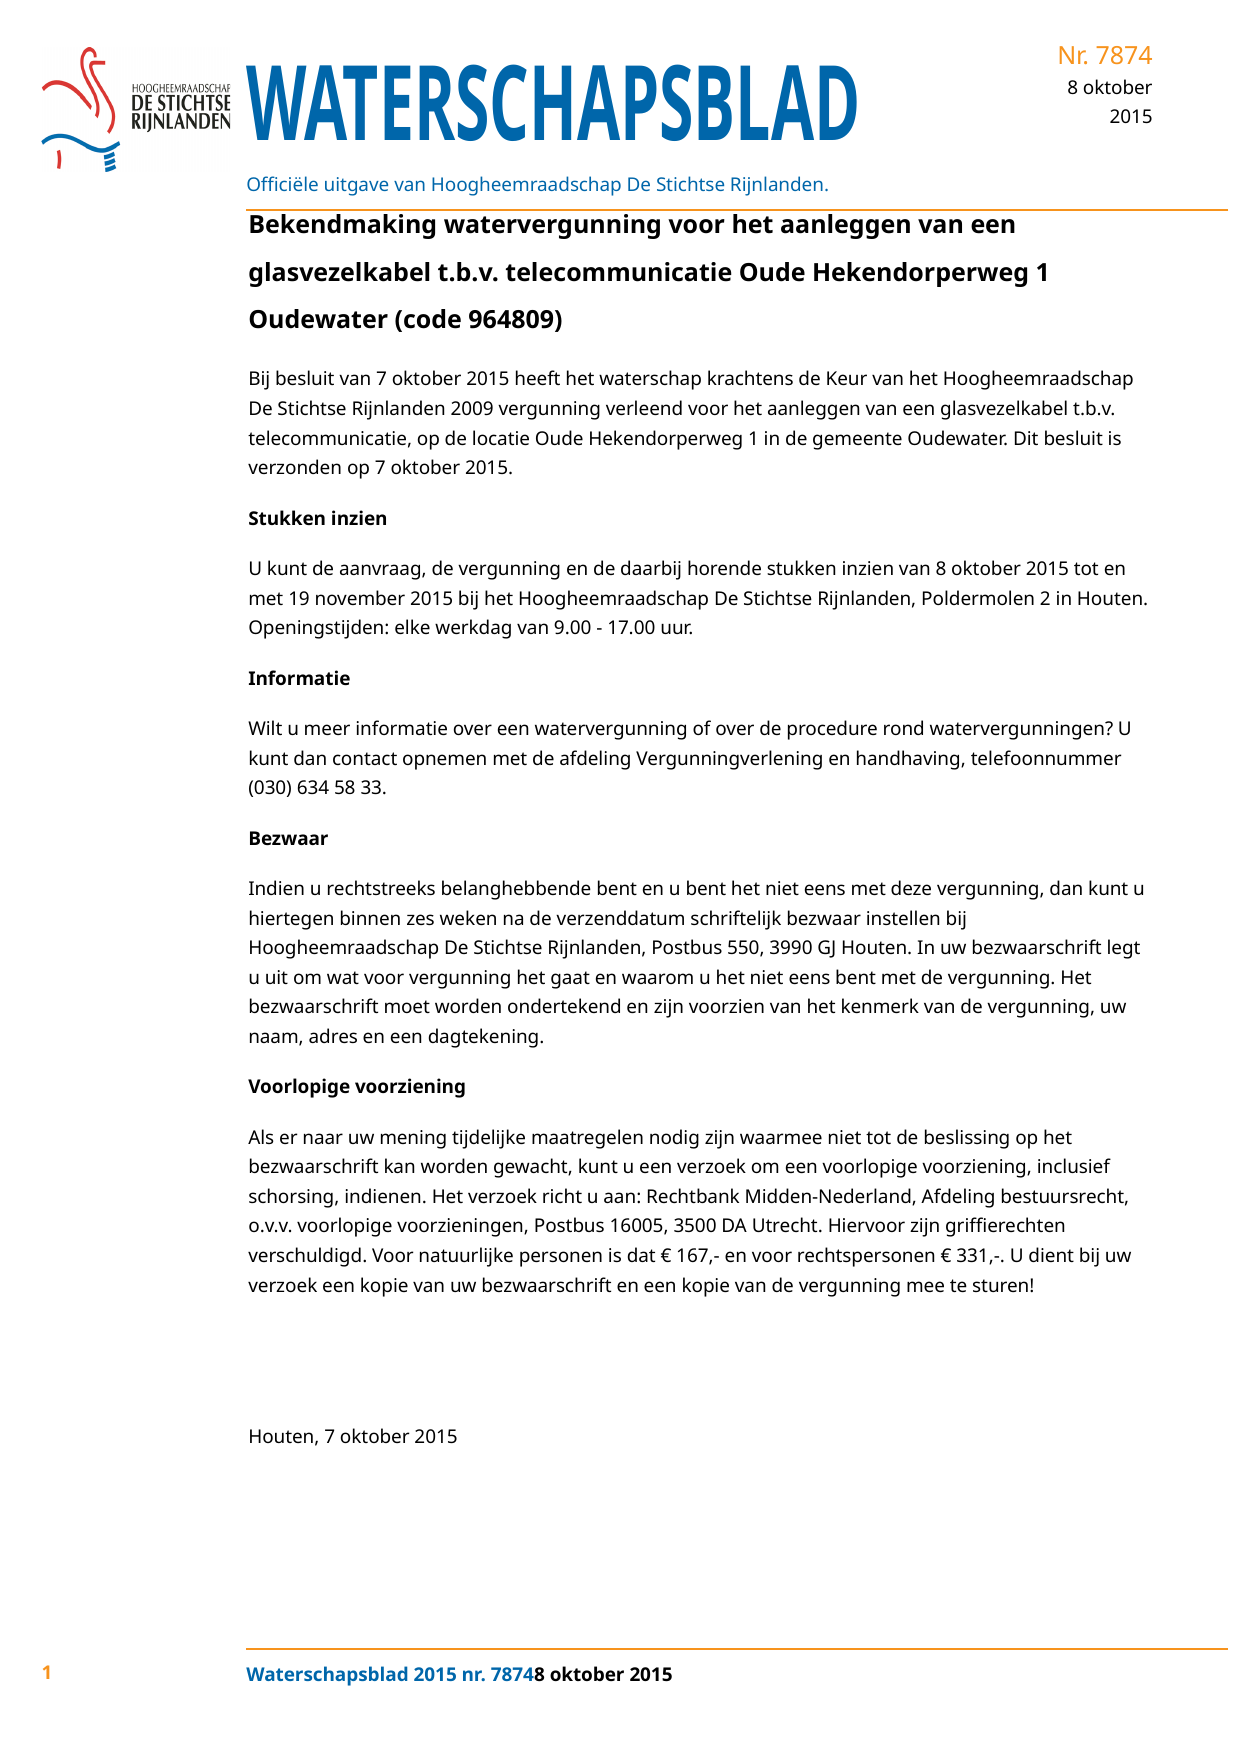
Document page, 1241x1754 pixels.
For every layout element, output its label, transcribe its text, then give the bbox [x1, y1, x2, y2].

text Informatie [248, 665, 1152, 690]
text Houten, 7 oktober 2015 [248, 1423, 1152, 1449]
text Als er naar uw mening tijdelijke maatregelen nodig zijn waarmee niet tot de beslissing op het bezwaarschrift kan worden gewacht, kunt u een verzoek om een voorlopige voorziening, inclusief schorsing, indienen. Het verzoek richt u aan: Rechtbank Midden-Nederland, Afdeling bestuursrecht, o.v.v. voorlopige voorzieningen, Postbus 16005, 3500 DA Utrecht. Hiervoor zijn griffierechten verschuldigd. Voor natuurlijke personen is dat € 167,- en voor rechtspersonen € 331,-. U dient bij uw verzoek een kopie van uw bezwaarschrift en een kopie van de vergunning mee te sturen! [248, 1124, 1152, 1297]
picture [41, 47, 231, 172]
text Bezwaar [248, 825, 1152, 850]
text Wilt u meer informatie over een watervergunning of over de procedure rond watervergunningen? U kunt dan contact opnemen met de afdeling Vergunningverlening en handhaving, telefoonnummer (030) 634 58 33. [248, 715, 1152, 800]
text Indien u rechtstreeks belanghebbende bent en u bent het niet eens met deze vergunning, dan kunt u hiertegen binnen zes weken na de verzenddatum schriftelijk bezwaar instellen bij Hoogheemraadschap De Stichtse Rijnlanden, Postbus 550, 3990 GJ Houten. In uw bezwaarschrift legt u uit om wat voor vergunning het gaat en waarom u het niet eens bent met de vergunning. Het bezwaarschrift moet worden ondertekend en zijn voorzien van het kenmerk van de vergunning, uw naam, adres en een dagtekening. [248, 875, 1152, 1049]
text Bekendmaking watervergunning voor het aanleggen van een glasvezelkabel t.b.v. telecommunicatie Oude Hekendorperweg 1 Oudewater (code 964809) [248, 211, 1152, 336]
text Bij besluit van 7 oktober 2015 heeft het waterschap krachtens de Keur van het Hoogheemraadschap De Stichtse Rijnlanden 2009 vergunning verleend voor het aanleggen van een glasvezelkabel t.b.v. telecommunicatie, op de locatie Oude Hekendorperweg 1 in de gemeente Oudewater. Dit besluit is verzonden op 7 oktober 2015. [248, 366, 1152, 480]
text Voorlopige voorziening [248, 1073, 1152, 1099]
text U kunt de aanvraag, de vergunning en de daarbij horende stukken inzien van 8 oktober 2015 tot en met 19 november 2015 bij het Hoogheemraadschap De Stichtse Rijnlanden, Poldermolen 2 in Houten. Openingstijden: elke werkdag van 9.00 - 17.00 uur. [248, 555, 1152, 640]
text Stukken inzien [248, 505, 1152, 530]
